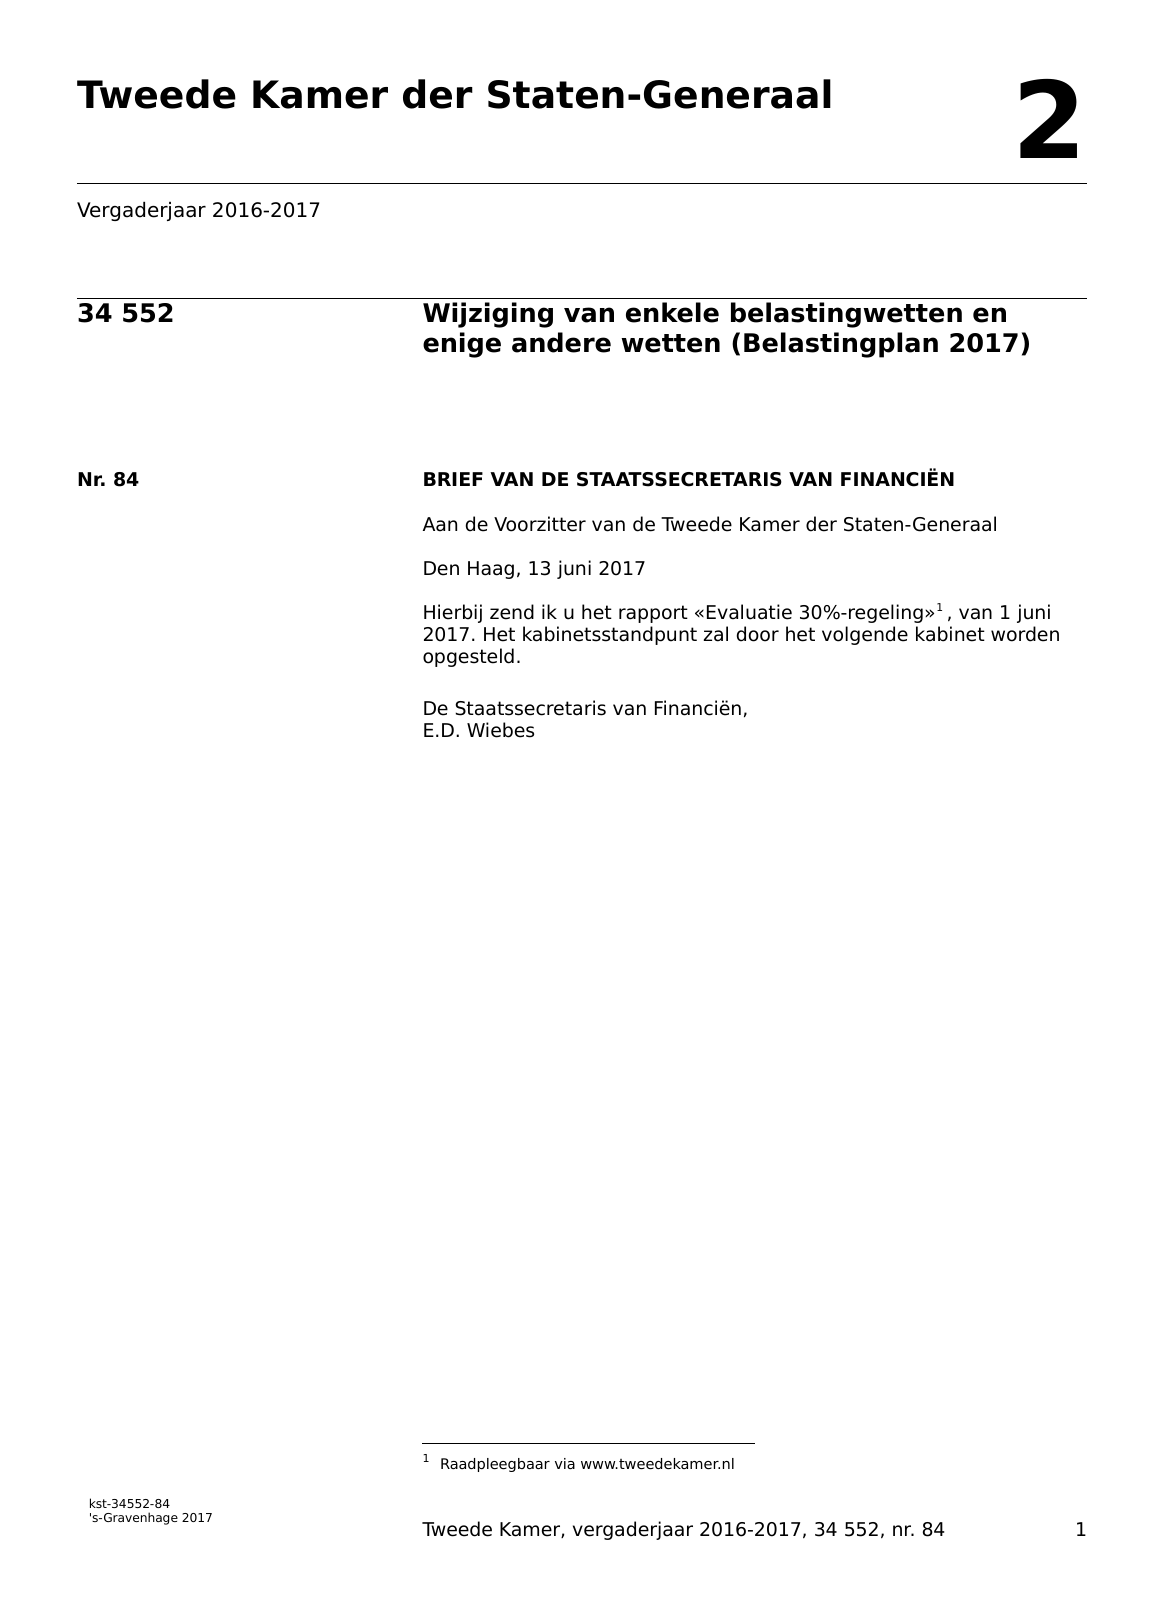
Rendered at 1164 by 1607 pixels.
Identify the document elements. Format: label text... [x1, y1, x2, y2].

text kst-34552-84 [88, 1497, 323, 1511]
text Raadpleegbaar via www.tweedekamer.nl [422, 1452, 1087, 1474]
text 's-Gravenhage 2017 [88, 1511, 323, 1525]
subtitle Nr. 84 BRIEF VAN DE STAATSSECRETARIS VAN FINANCIËN [77, 469, 1087, 491]
text Aan de Voorzitter van de Tweede Kamer der Staten-Generaal [422, 513, 1087, 536]
table_header 2 [886, 59, 1087, 183]
text Hierbij zend ik u het rapport «Evaluatie 30%-regeling», van 1 juni 2017. Het kabinetsstandpunt zal door het volgende kabinet worden opgesteld. [422, 602, 1087, 668]
text Den Haag, 13 juni 2017 [422, 558, 1087, 580]
table_cell Vergaderjaar 2016-2017 [77, 184, 1087, 298]
subtitle 34 552 Wijziging van enkele belastingwetten en enige andere wetten (Belastingplan 2017) [77, 299, 1087, 358]
text De Staatssecretaris van Financiën, E.D. Wiebes [422, 698, 1087, 742]
table_header Tweede Kamer der Staten-Generaal [77, 59, 886, 183]
